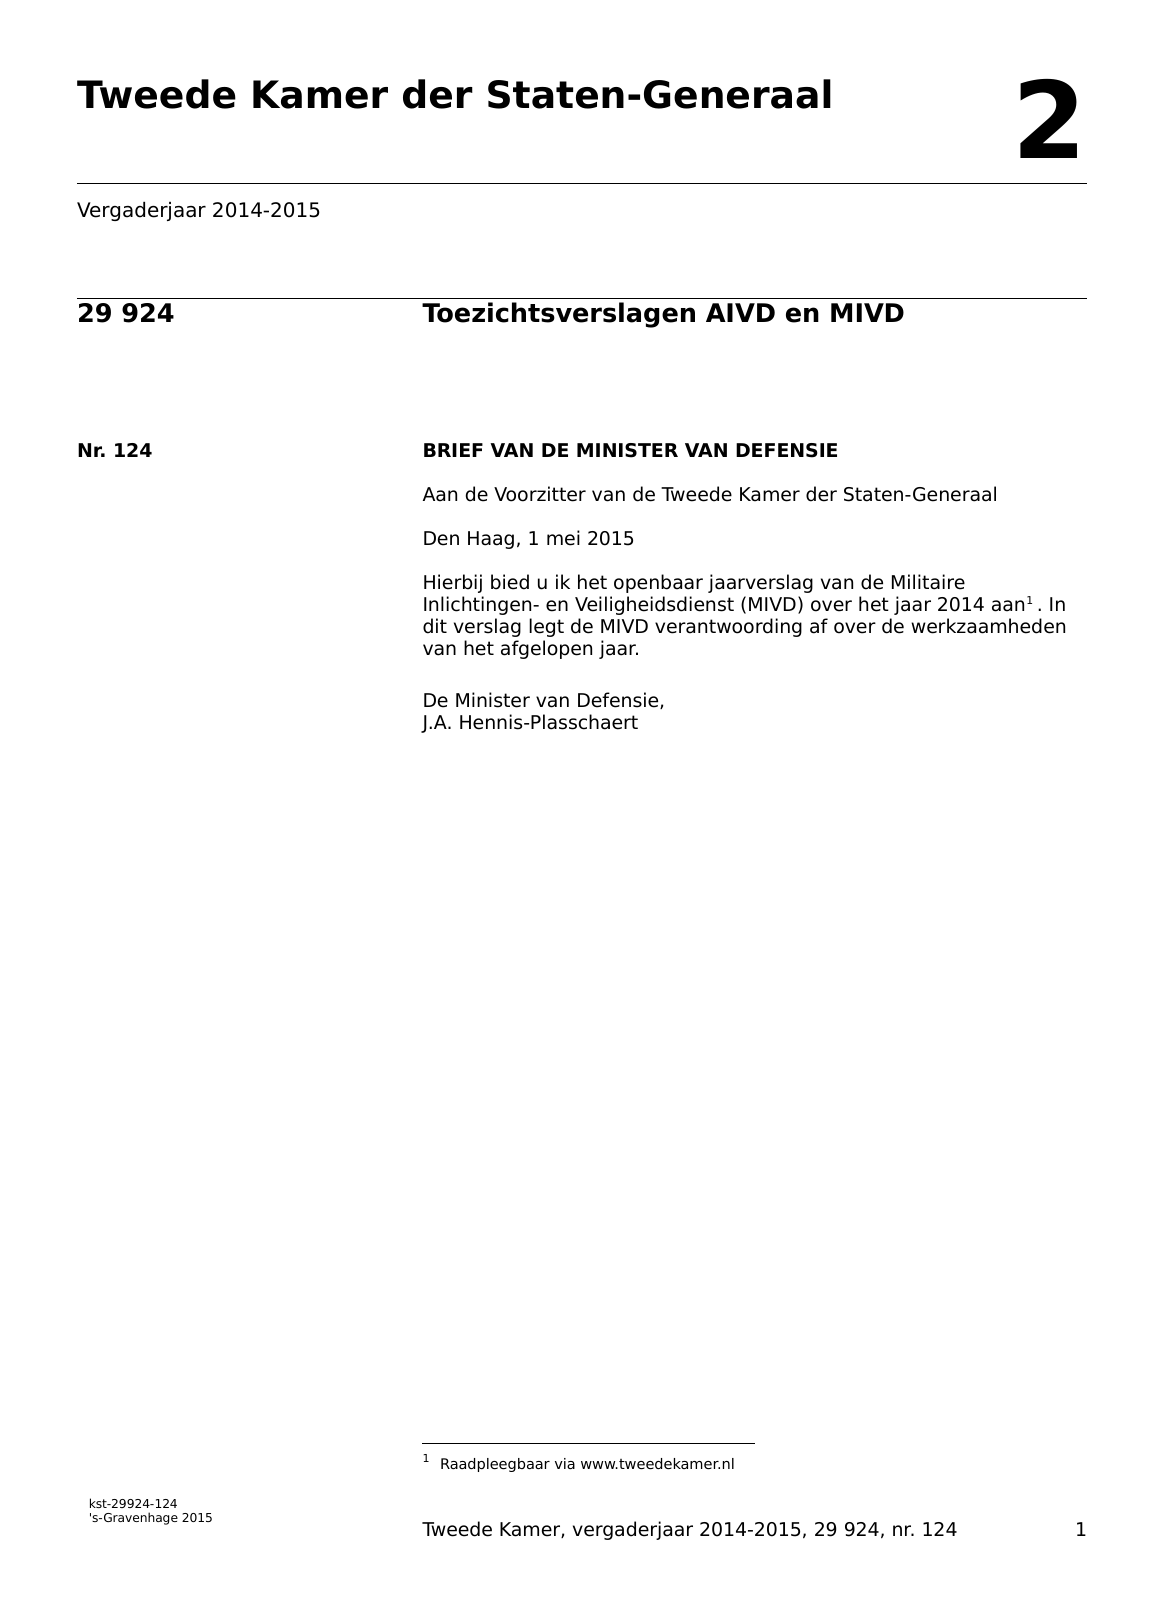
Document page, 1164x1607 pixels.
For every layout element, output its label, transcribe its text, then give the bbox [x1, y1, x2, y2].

text Hierbij bied u ik het openbaar jaarverslag van de Militaire Inlichtingen- en Veiligheidsdienst (MIVD) over het jaar 2014 aan. In dit verslag legt de MIVD verantwoording af over de werkzaamheden van het afgelopen jaar. [422, 572, 1087, 660]
text kst-29924-124 [88, 1497, 323, 1511]
subtitle Nr. 124 BRIEF VAN DE MINISTER VAN DEFENSIE [77, 440, 1087, 462]
table_header 2 [886, 59, 1087, 183]
table_header Tweede Kamer der Staten-Generaal [77, 59, 886, 183]
text 's-Gravenhage 2015 [88, 1511, 323, 1525]
text De Minister van Defensie, J.A. Hennis-Plasschaert [422, 690, 1087, 734]
table_cell Vergaderjaar 2014-2015 [77, 184, 1087, 298]
text Raadpleegbaar via www.tweedekamer.nl [422, 1452, 1087, 1474]
subtitle 29 924 Toezichtsverslagen AIVD en MIVD [77, 299, 1087, 329]
text Aan de Voorzitter van de Tweede Kamer der Staten-Generaal [422, 484, 1087, 506]
text Den Haag, 1 mei 2015 [422, 528, 1087, 550]
